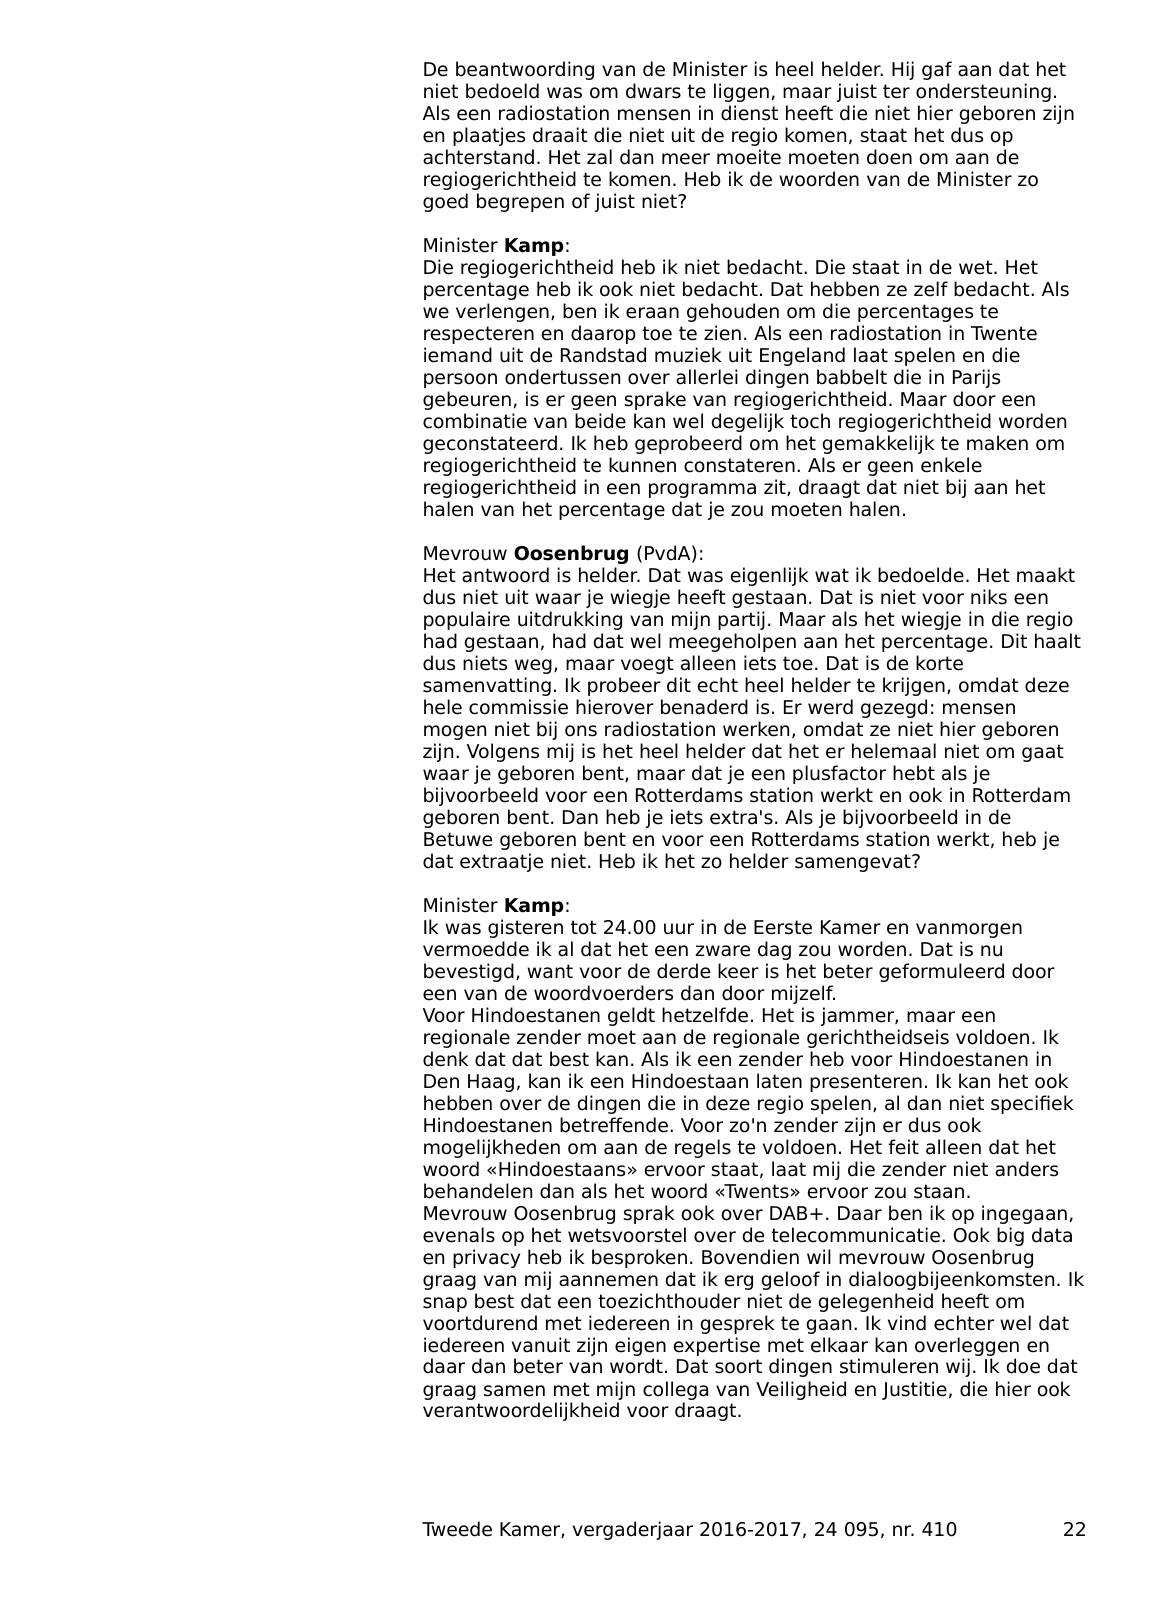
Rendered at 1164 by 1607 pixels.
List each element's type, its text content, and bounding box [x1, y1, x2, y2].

text Minister Kamp: [422, 895, 1087, 917]
text Mevrouw Oosenbrug sprak ook over DAB+. Daar ben ik op ingegaan, evenals op het wetsvoorstel over de telecommunicatie. Ook big data en privacy heb ik besproken. Bovendien wil mevrouw Oosenbrug graag van mij aannemen dat ik erg geloof in dialoogbijeenkomsten. Ik snap best dat een toezichthouder niet de gelegenheid heeft om voortdurend met iedereen in gesprek te gaan. Ik vind echter wel dat iedereen vanuit zijn eigen expertise met elkaar kan overleggen en daar dan beter van wordt. Dat soort dingen stimuleren wij. Ik doe dat graag samen met mijn collega van Veiligheid en Justitie, die hier ook verantwoordelijkheid voor draagt. [422, 1203, 1087, 1422]
text Minister Kamp: [422, 235, 1087, 257]
text Ik was gisteren tot 24.00 uur in de Eerste Kamer en vanmorgen vermoedde ik al dat het een zware dag zou worden. Dat is nu bevestigd, want voor de derde keer is het beter geformuleerd door een van de woordvoerders dan door mijzelf. [422, 917, 1087, 1005]
text Die regiogerichtheid heb ik niet bedacht. Die staat in de wet. Het percentage heb ik ook niet bedacht. Dat hebben ze zelf bedacht. Als we verlengen, ben ik eraan gehouden om die percentages te respecteren en daarop toe te zien. Als een radiostation in Twente iemand uit de Randstad muziek uit Engeland laat spelen en die persoon ondertussen over allerlei dingen babbelt die in Parijs gebeuren, is er geen sprake van regiogerichtheid. Maar door een combinatie van beide kan wel degelijk toch regiogerichtheid worden geconstateerd. Ik heb geprobeerd om het gemakkelijk te maken om regiogerichtheid te kunnen constateren. Als er geen enkele regiogerichtheid in een programma zit, draagt dat niet bij aan het halen van het percentage dat je zou moeten halen. [422, 257, 1087, 521]
text Het antwoord is helder. Dat was eigenlijk wat ik bedoelde. Het maakt dus niet uit waar je wiegje heeft gestaan. Dat is niet voor niks een populaire uitdrukking van mijn partij. Maar als het wiegje in die regio had gestaan, had dat wel meegeholpen aan het percentage. Dit haalt dus niets weg, maar voegt alleen iets toe. Dat is de korte samenvatting. Ik probeer dit echt heel helder te krijgen, omdat deze hele commissie hierover benaderd is. Er werd gezegd: mensen mogen niet bij ons radiostation werken, omdat ze niet hier geboren zijn. Volgens mij is het heel helder dat het er helemaal niet om gaat waar je geboren bent, maar dat je een plusfactor hebt als je bijvoorbeeld voor een Rotterdams station werkt en ook in Rotterdam geboren bent. Dan heb je iets extra's. Als je bijvoorbeeld in de Betuwe geboren bent en voor een Rotterdams station werkt, heb je dat extraatje niet. Heb ik het zo helder samengevat? [422, 565, 1087, 873]
text Mevrouw Oosenbrug (PvdA): [422, 543, 1087, 565]
text Voor Hindoestanen geldt hetzelfde. Het is jammer, maar een regionale zender moet aan de regionale gerichtheidseis voldoen. Ik denk dat dat best kan. Als ik een zender heb voor Hindoestanen in Den Haag, kan ik een Hindoestaan laten presenteren. Ik kan het ook hebben over de dingen die in deze regio spelen, al dan niet specifiek Hindoestanen betreffende. Voor zo'n zender zijn er dus ook mogelijkheden om aan de regels te voldoen. Het feit alleen dat het woord «Hindoestaans» ervoor staat, laat mij die zender niet anders behandelen dan als het woord «Twents» ervoor zou staan. [422, 1005, 1087, 1203]
text De beantwoording van de Minister is heel helder. Hij gaf aan dat het niet bedoeld was om dwars te liggen, maar juist ter ondersteuning. Als een radiostation mensen in dienst heeft die niet hier geboren zijn en plaatjes draait die niet uit de regio komen, staat het dus op achterstand. Het zal dan meer moeite moeten doen om aan de regiogerichtheid te komen. Heb ik de woorden van de Minister zo goed begrepen of juist niet? [422, 59, 1087, 213]
